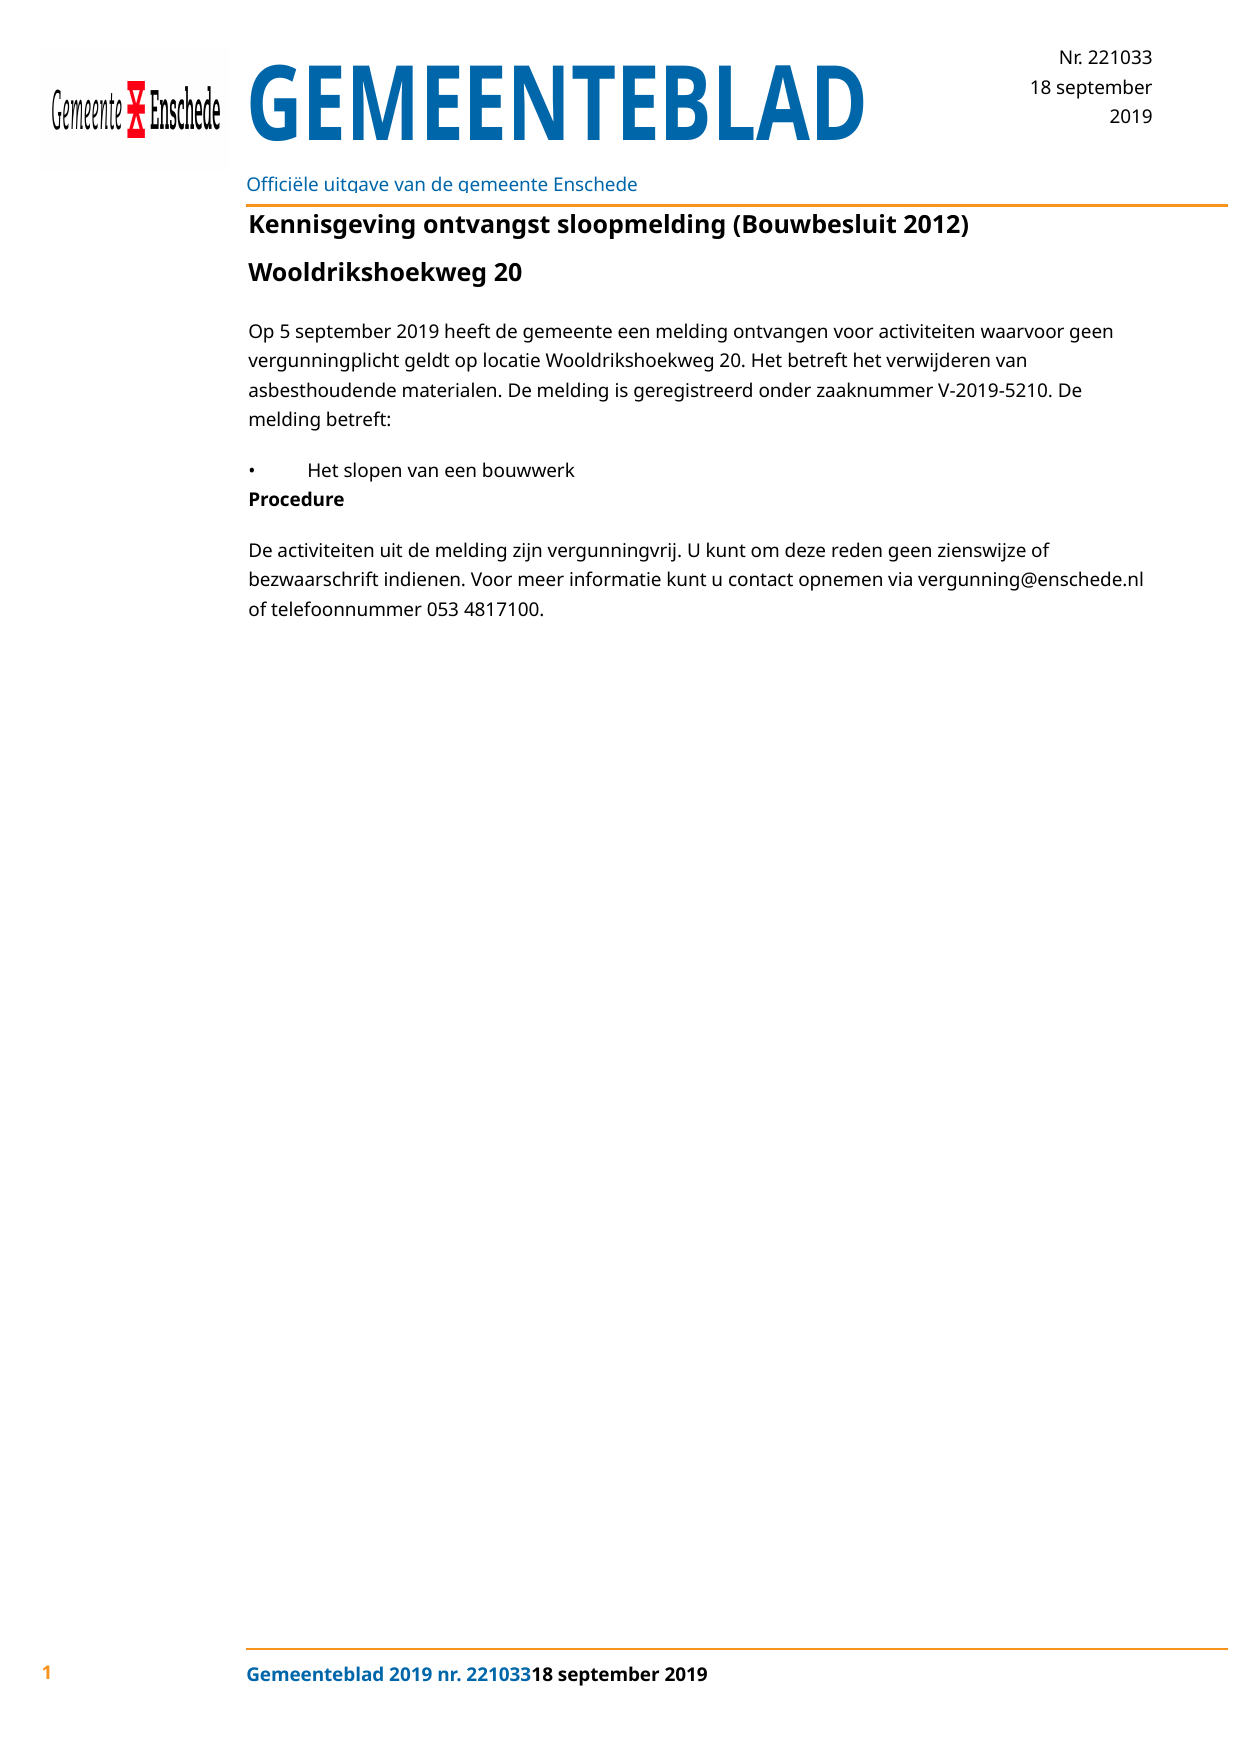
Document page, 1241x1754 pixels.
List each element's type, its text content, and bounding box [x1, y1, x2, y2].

text Kennisgeving ontvangst sloopmelding (Bouwbesluit 2012) Wooldrikshoekweg 20 [248, 207, 1152, 288]
text Procedure [248, 487, 1152, 512]
list Het slopen van een bouwwerk [248, 457, 1152, 483]
picture [41, 47, 231, 172]
text Op 5 september 2019 heeft de gemeente een melding ontvangen voor activiteiten waarvoor geen vergunningplicht geldt op locatie Wooldrikshoekweg 20. Het betreft het verwijderen van asbesthoudende materialen. De melding is geregistreerd onder zaaknummer V-2019-5210. De melding betreft: [248, 318, 1152, 432]
text De activiteiten uit de melding zijn vergunningvrij. U kunt om deze reden geen zienswijze of bezwaarschrift indienen. Voor meer informatie kunt u contact opnemen via vergunning@enschede.nl of telefoonnummer 053 4817100. [248, 537, 1152, 622]
